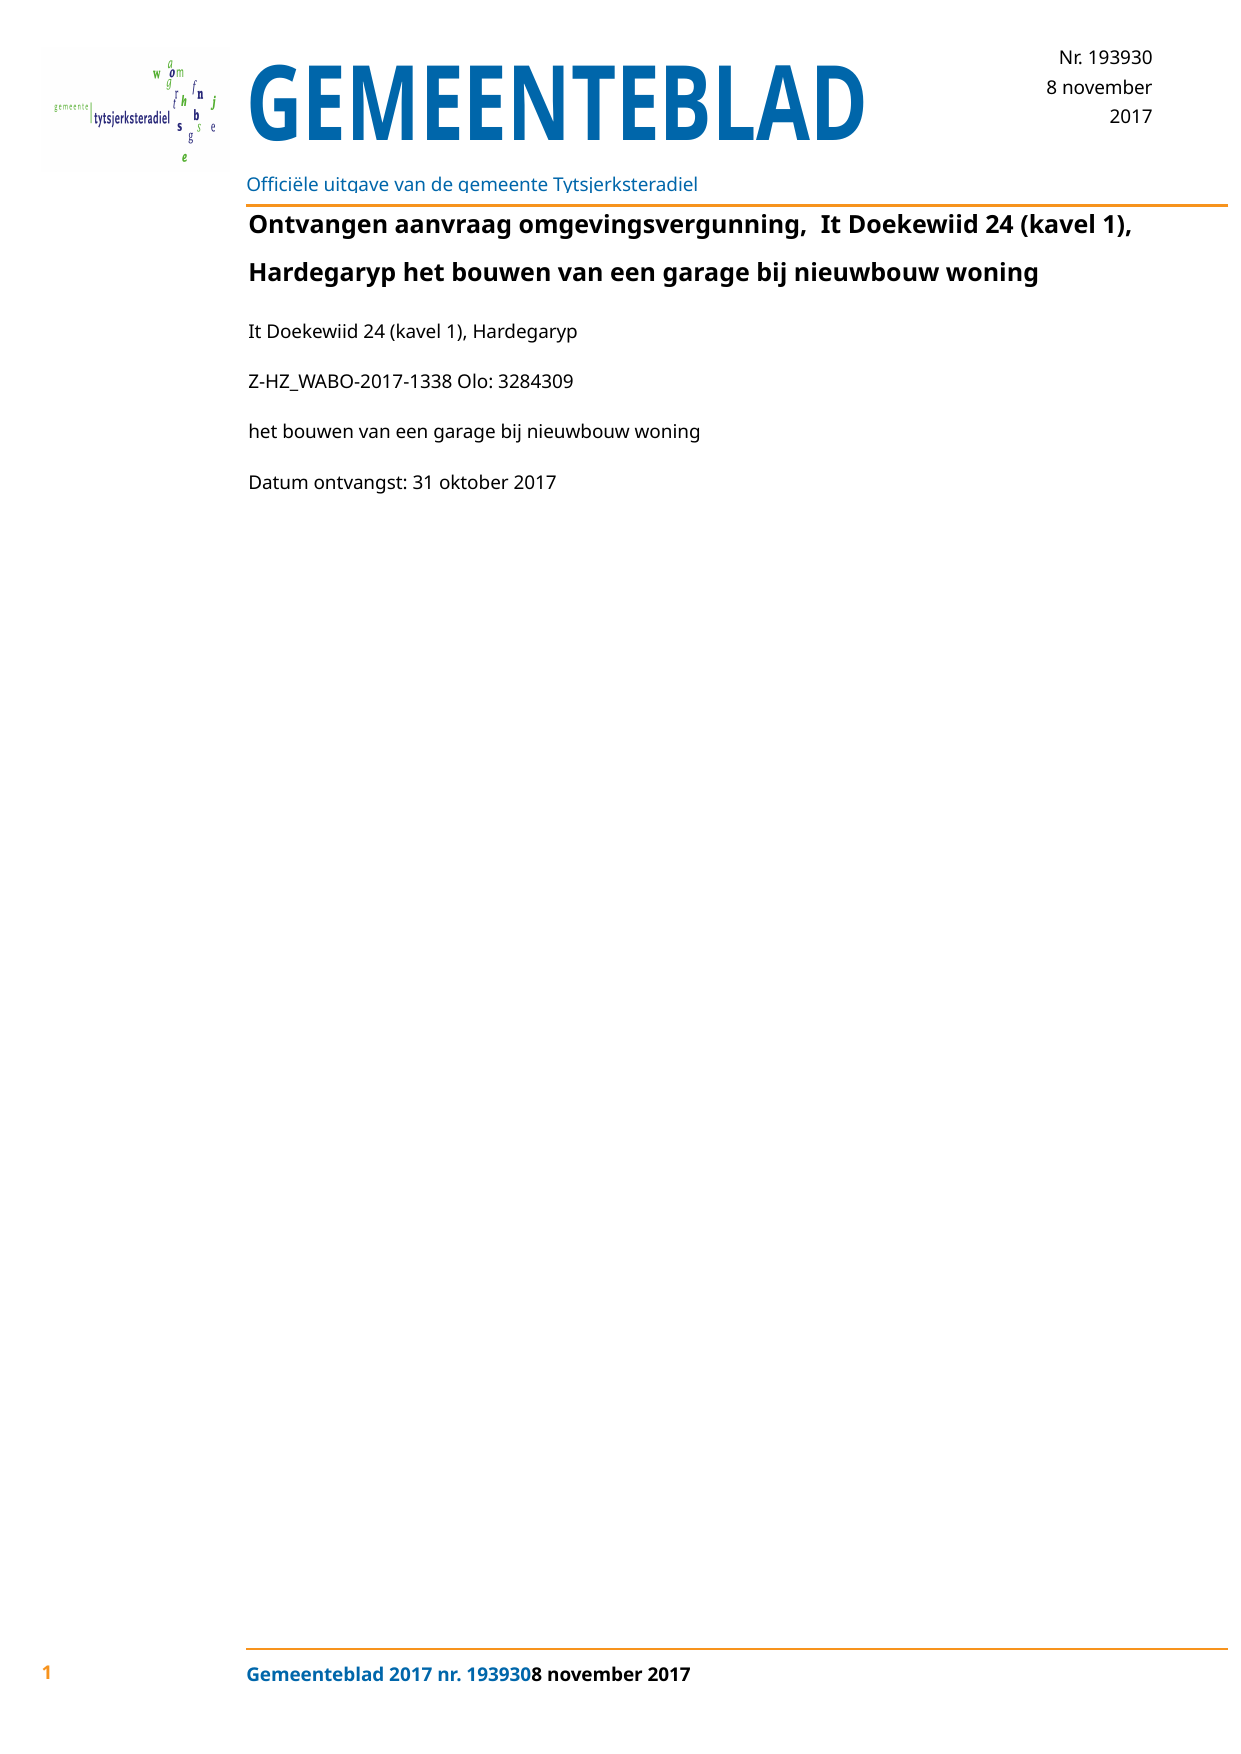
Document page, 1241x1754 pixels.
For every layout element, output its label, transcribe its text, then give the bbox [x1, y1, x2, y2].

text Ontvangen aanvraag omgevingsvergunning, It Doekewiid 24 (kavel 1), Hardegaryp het bouwen van een garage bij nieuwbouw woning [248, 207, 1152, 288]
picture [41, 47, 231, 172]
text It Doekewiid 24 (kavel 1), Hardegaryp [248, 318, 1152, 344]
text Z-HZ_WABO-2017-1338 Olo: 3284309 [248, 368, 1152, 394]
text Datum ontvangst: 31 oktober 2017 [248, 469, 1152, 495]
text het bouwen van een garage bij nieuwbouw woning [248, 419, 1152, 444]
